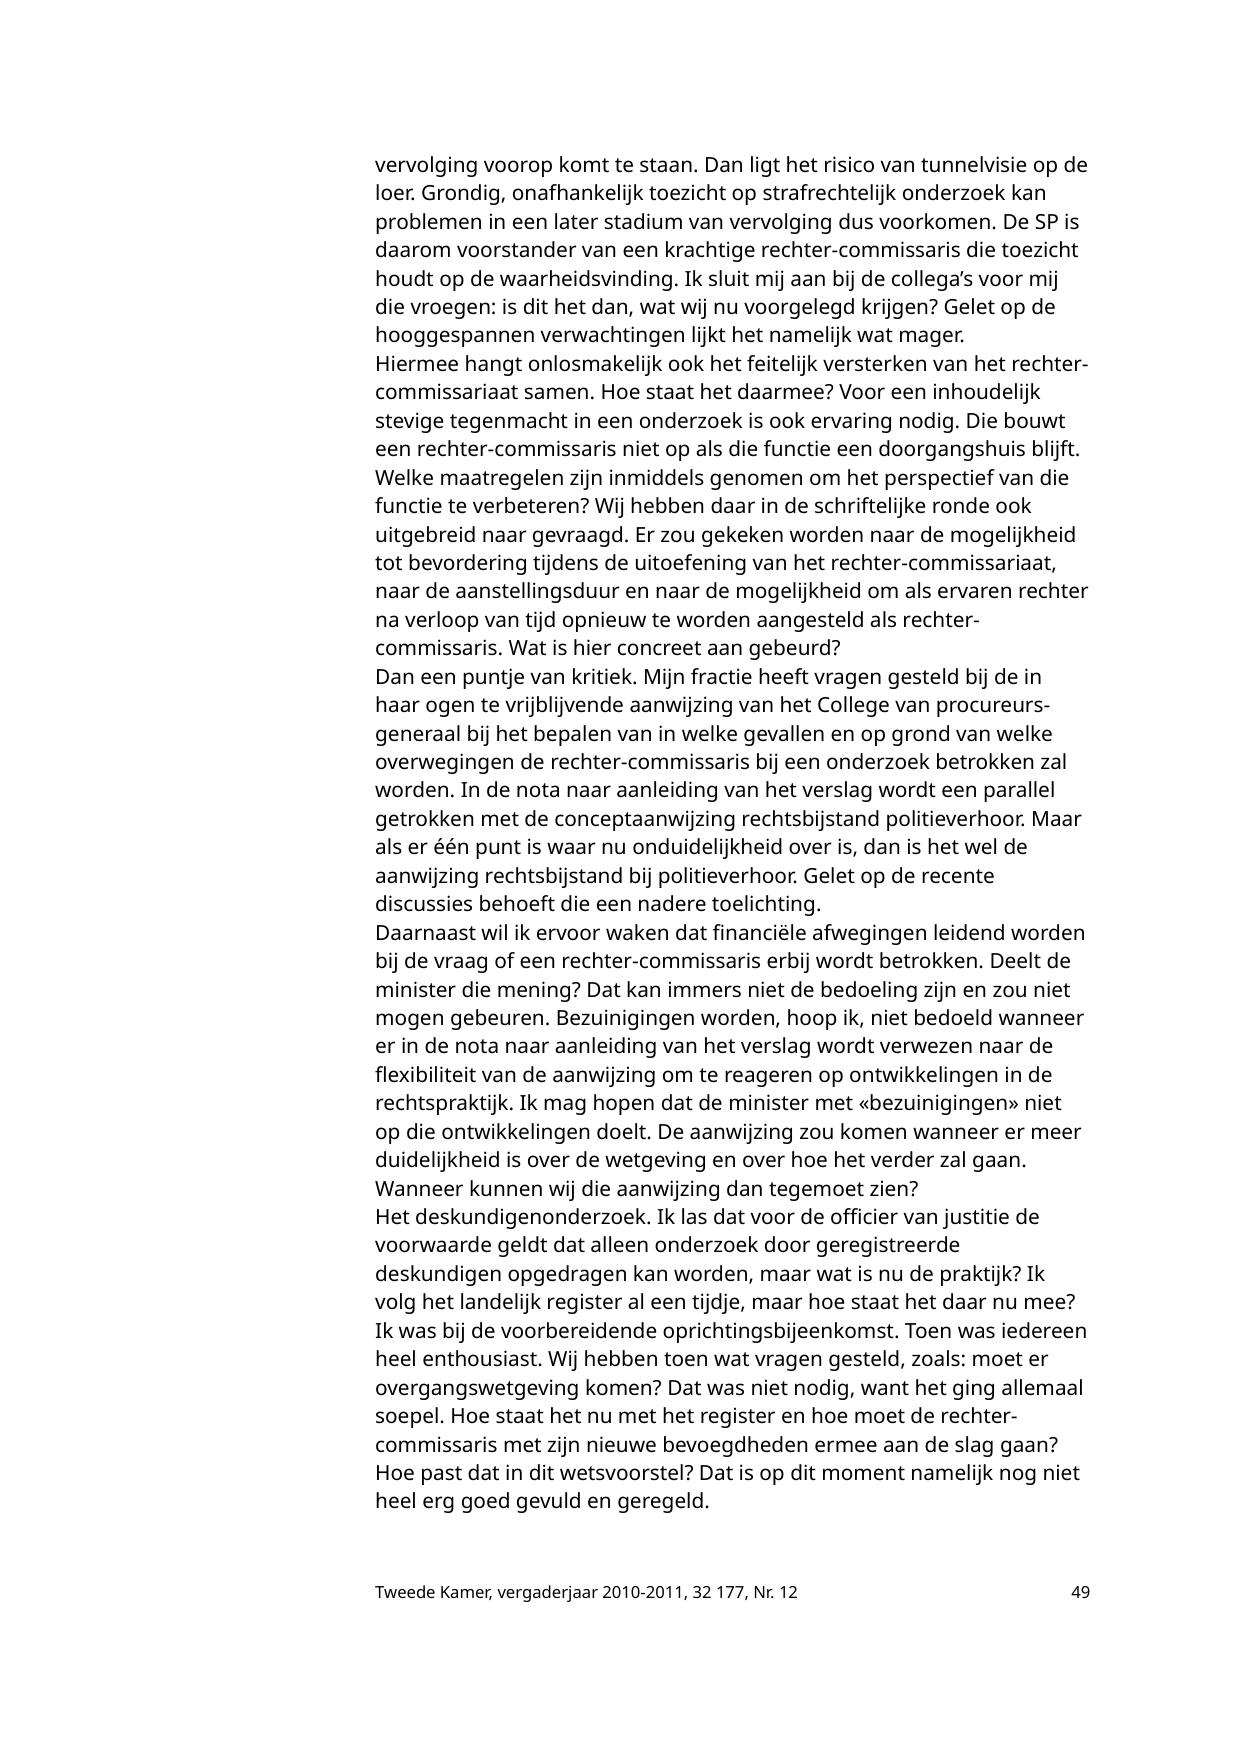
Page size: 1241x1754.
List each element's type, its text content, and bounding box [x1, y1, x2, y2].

text Dan een puntje van kritiek. Mijn fractie heeft vragen gesteld bij de in haar ogen te vrijblijvende aanwijzing van het College van procureurs-generaal bij het bepalen van in welke gevallen en op grond van welke overwegingen de rechter-commissaris bij een onderzoek betrokken zal worden. In de nota naar aanleiding van het verslag wordt een parallel getrokken met de conceptaanwijzing rechtsbijstand politieverhoor. Maar als er één punt is waar nu onduidelijkheid over is, dan is het wel de aanwijzing rechtsbijstand bij politieverhoor. Gelet op de recente discussies behoeft die een nadere toelichting. [375, 662, 1090, 918]
text Het deskundigenonderzoek. Ik las dat voor de officier van justitie de voorwaarde geldt dat alleen onderzoek door geregistreerde deskundigen opgedragen kan worden, maar wat is nu de praktijk? Ik volg het landelijk register al een tijdje, maar hoe staat het daar nu mee? Ik was bij de voorbereidende oprichtingsbijeenkomst. Toen was iedereen heel enthousiast. Wij hebben toen wat vragen gesteld, zoals: moet er overgangswetgeving komen? Dat was niet nodig, want het ging allemaal soepel. Hoe staat het nu met het register en hoe moet de rechter-commissaris met zijn nieuwe bevoegdheden ermee aan de slag gaan? Hoe past dat in dit wetsvoorstel? Dat is op dit moment namelijk nog niet heel erg goed gevuld en geregeld. [375, 1202, 1090, 1515]
text vervolging voorop komt te staan. Dan ligt het risico van tunnelvisie op de loer. Grondig, onafhankelijk toezicht op strafrechtelijk onderzoek kan problemen in een later stadium van vervolging dus voorkomen. De SP is daarom voorstander van een krachtige rechter-commissaris die toezicht houdt op de waarheidsvinding. Ik sluit mij aan bij de collega’s voor mij die vroegen: is dit het dan, wat wij nu voorgelegd krijgen? Gelet op de hooggespannen verwachtingen lijkt het namelijk wat mager. [375, 150, 1090, 349]
text Hiermee hangt onlosmakelijk ook het feitelijk versterken van het rechter-commissariaat samen. Hoe staat het daarmee? Voor een inhoudelijk stevige tegenmacht in een onderzoek is ook ervaring nodig. Die bouwt een rechter-commissaris niet op als die functie een doorgangshuis blijft. Welke maatregelen zijn inmiddels genomen om het perspectief van die functie te verbeteren? Wij hebben daar in de schriftelijke ronde ook uitgebreid naar gevraagd. Er zou gekeken worden naar de mogelijkheid tot bevordering tijdens de uitoefening van het rechter-commissariaat, naar de aanstellingsduur en naar de mogelijkheid om als ervaren rechter na verloop van tijd opnieuw te worden aangesteld als rechter-commissaris. Wat is hier concreet aan gebeurd? [375, 349, 1090, 662]
text Daarnaast wil ik ervoor waken dat financiële afwegingen leidend worden bij de vraag of een rechter-commissaris erbij wordt betrokken. Deelt de minister die mening? Dat kan immers niet de bedoeling zijn en zou niet mogen gebeuren. Bezuinigingen worden, hoop ik, niet bedoeld wanneer er in de nota naar aanleiding van het verslag wordt verwezen naar de flexibiliteit van de aanwijzing om te reageren op ontwikkelingen in de rechtspraktijk. Ik mag hopen dat de minister met «bezuinigingen» niet op die ontwikkelingen doelt. De aanwijzing zou komen wanneer er meer duidelijkheid is over de wetgeving en over hoe het verder zal gaan. Wanneer kunnen wij die aanwijzing dan tegemoet zien? [375, 918, 1090, 1202]
